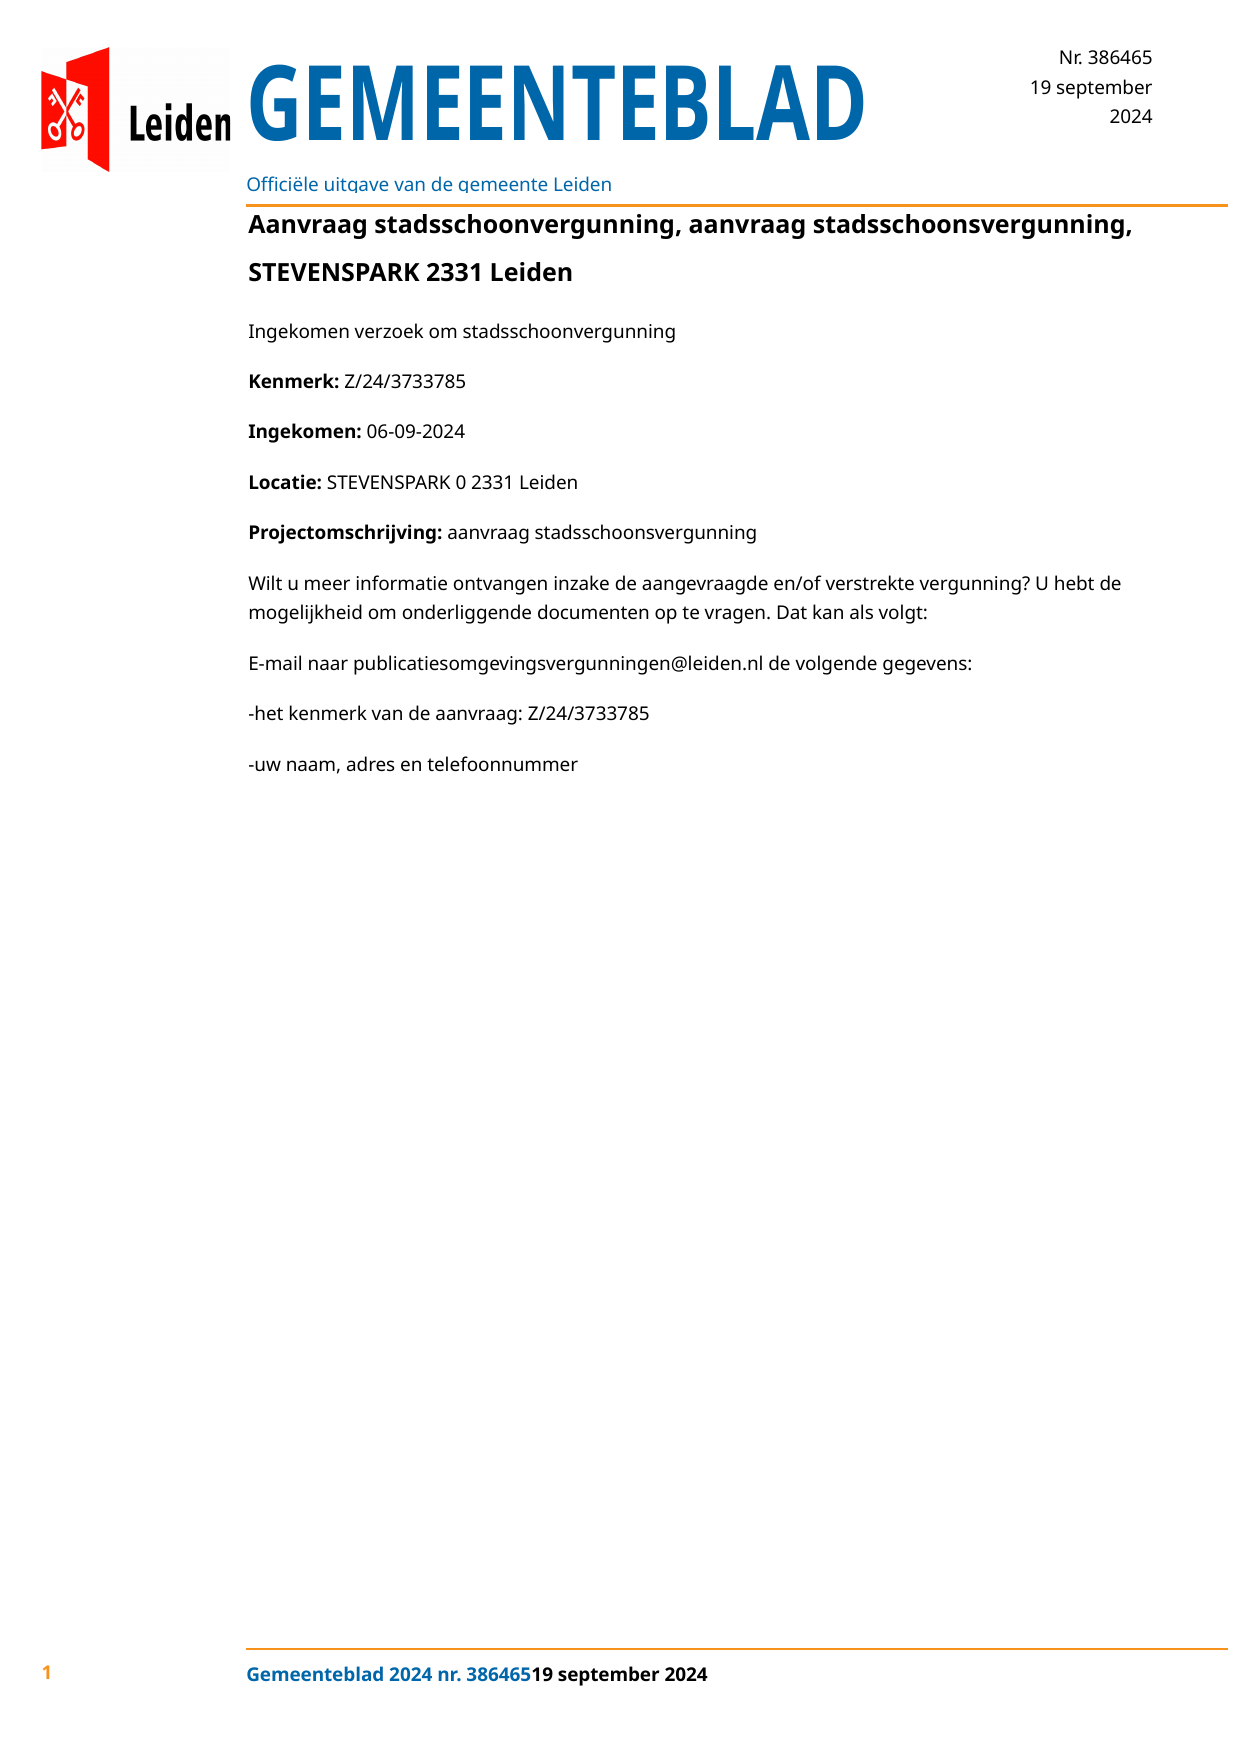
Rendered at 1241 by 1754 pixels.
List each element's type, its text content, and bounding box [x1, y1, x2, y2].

text E-mail naar publicatiesomgevingsvergunningen@leiden.nl de volgende gegevens: [248, 650, 1152, 676]
text Locatie: STEVENSPARK 0 2331 Leiden [248, 469, 1152, 495]
picture [41, 47, 231, 172]
text -uw naam, adres en telefoonnummer [248, 751, 1152, 777]
text Aanvraag stadsschoonvergunning, aanvraag stadsschoonsvergunning, STEVENSPARK 2331 Leiden [248, 207, 1152, 288]
text Projectomschrijving: aanvraag stadsschoonsvergunning [248, 519, 1152, 545]
text Wilt u meer informatie ontvangen inzake de aangevraagde en/of verstrekte vergunning? U hebt de mogelijkheid om onderliggende documenten op te vragen. Dat kan als volgt: [248, 570, 1152, 625]
text Ingekomen verzoek om stadsschoonvergunning [248, 318, 1152, 344]
text Kenmerk: Z/24/3733785 [248, 368, 1152, 394]
text -het kenmerk van de aanvraag: Z/24/3733785 [248, 700, 1152, 726]
text Ingekomen: 06-09-2024 [248, 419, 1152, 444]
